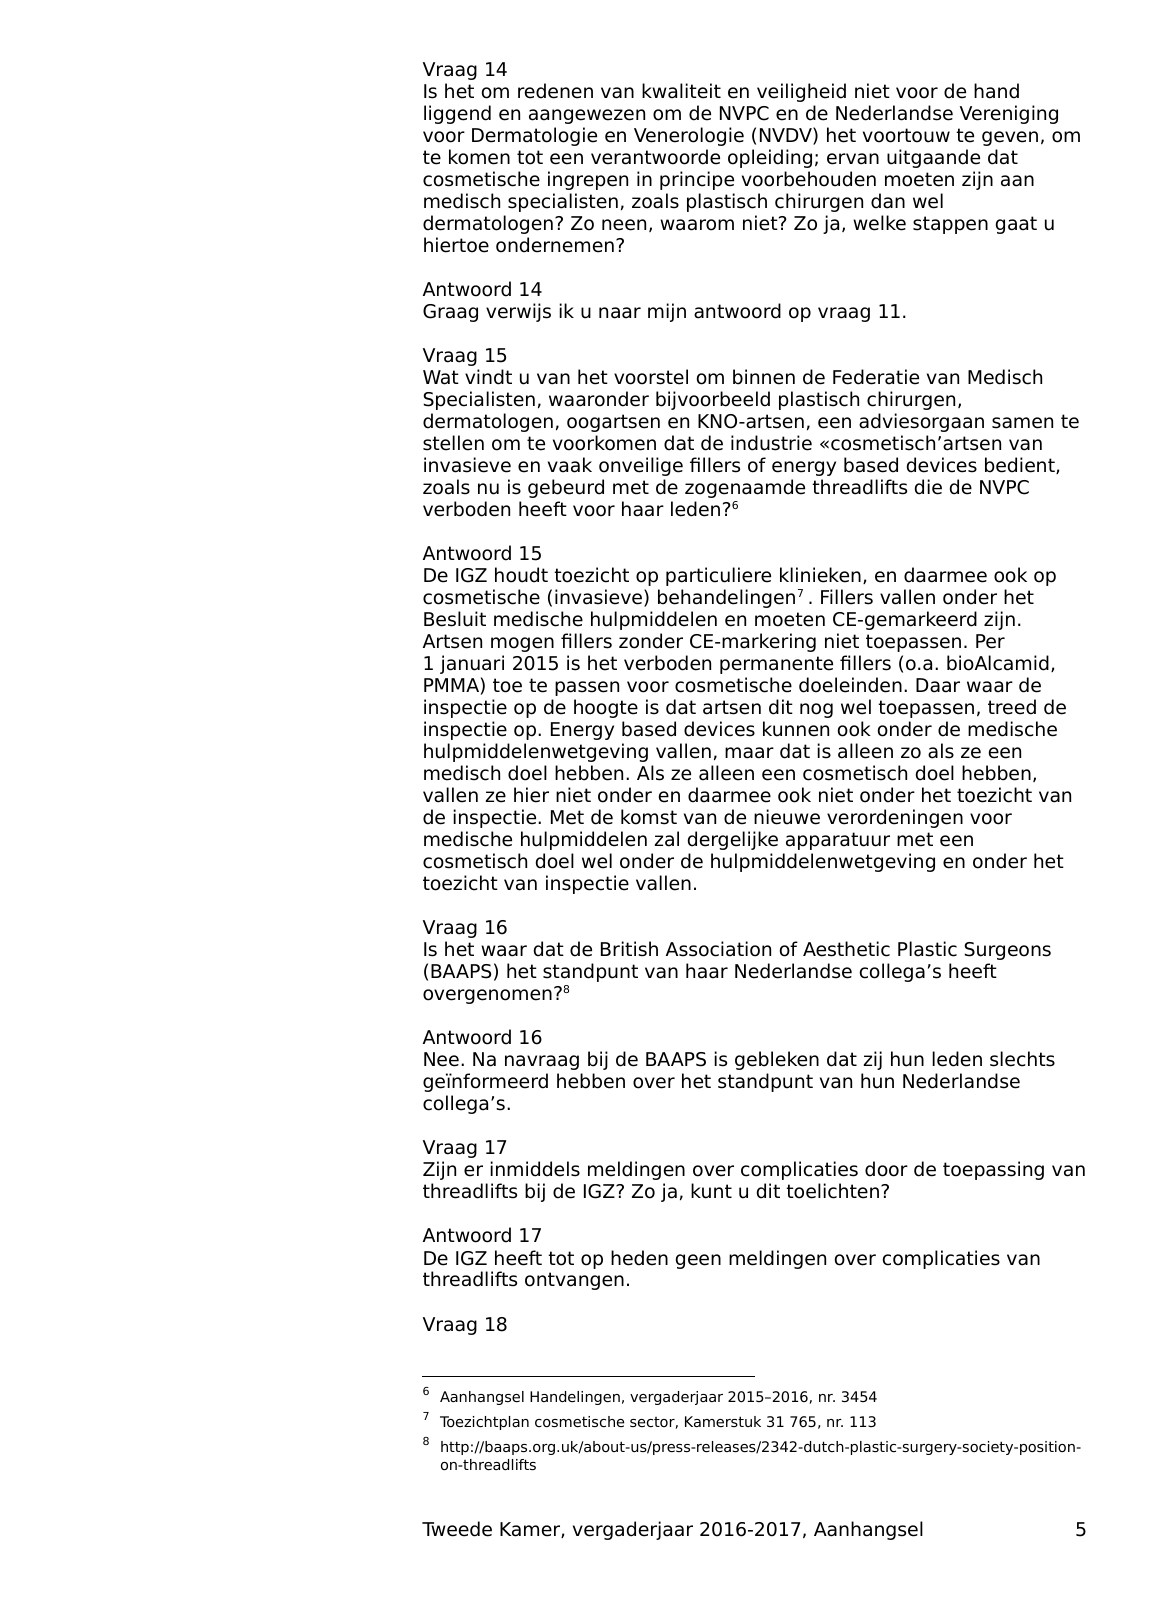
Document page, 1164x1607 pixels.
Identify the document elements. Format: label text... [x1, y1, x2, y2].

text Vraag 15 [422, 345, 1087, 367]
text Antwoord 15 [422, 543, 1087, 565]
text Vraag 17 [422, 1137, 1087, 1159]
text Is het om redenen van kwaliteit en veiligheid niet voor de hand liggend en aangewezen om de NVPC en de Nederlandse Vereniging voor Dermatologie en Venerologie (NVDV) het voortouw te geven, om te komen tot een verantwoorde opleiding; ervan uitgaande dat cosmetische ingrepen in principe voorbehouden moeten zijn aan medisch specialisten, zoals plastisch chirurgen dan wel dermatologen? Zo neen, waarom niet? Zo ja, welke stappen gaat u hiertoe ondernemen? [422, 81, 1087, 257]
text Vraag 14 [422, 59, 1087, 81]
text Vraag 18 [422, 1313, 1087, 1336]
text Toezichtplan cosmetische sector, Kamerstuk 31 765, nr. 113 [422, 1410, 1087, 1432]
text De IGZ houdt toezicht op particuliere klinieken, en daarmee ook op cosmetische (invasieve) behandelingen. Fillers vallen onder het Besluit medische hulpmiddelen en moeten CE-gemarkeerd zijn. Artsen mogen fillers zonder CE-markering niet toepassen. Per 1 januari 2015 is het verboden permanente fillers (o.a. bioAlcamid, PMMA) toe te passen voor cosmetische doeleinden. Daar waar de inspectie op de hoogte is dat artsen dit nog wel toepassen, treed de inspectie op. Energy based devices kunnen ook onder de medische hulpmiddelenwetgeving vallen, maar dat is alleen zo als ze een medisch doel hebben. Als ze alleen een cosmetisch doel hebben, vallen ze hier niet onder en daarmee ook niet onder het toezicht van de inspectie. Met de komst van de nieuwe verordeningen voor medische hulpmiddelen zal dergelijke apparatuur met een cosmetisch doel wel onder de hulpmiddelenwetgeving en onder het toezicht van inspectie vallen. [422, 565, 1087, 895]
text Antwoord 16 [422, 1027, 1087, 1049]
text Nee. Na navraag bij de BAAPS is gebleken dat zij hun leden slechts geïnformeerd hebben over het standpunt van hun Nederlandse collega’s. [422, 1049, 1087, 1115]
text Is het waar dat de British Association of Aesthetic Plastic Surgeons (BAAPS) het standpunt van haar Nederlandse collega’s heeft overgenomen? [422, 939, 1087, 1005]
text Graag verwijs ik u naar mijn antwoord op vraag 11. [422, 301, 1087, 323]
text De IGZ heeft tot op heden geen meldingen over complicaties van threadlifts ontvangen. [422, 1247, 1087, 1291]
text Antwoord 17 [422, 1225, 1087, 1247]
text Wat vindt u van het voorstel om binnen de Federatie van Medisch Specialisten, waaronder bijvoorbeeld plastisch chirurgen, dermatologen, oogartsen en KNO-artsen, een adviesorgaan samen te stellen om te voorkomen dat de industrie «cosmetisch’artsen van invasieve en vaak onveilige fillers of energy based devices bedient, zoals nu is gebeurd met de zogenaamde threadlifts die de NVPC verboden heeft voor haar leden? [422, 367, 1087, 521]
text http://baaps.org.uk/about-us/press-releases/2342-dutch-plastic-surgery-society-position-on-threadlifts [422, 1435, 1087, 1474]
text Vraag 16 [422, 917, 1087, 939]
text Antwoord 14 [422, 279, 1087, 301]
text Aanhangsel Handelingen, vergaderjaar 2015–2016, nr. 3454 [422, 1385, 1087, 1407]
text Zijn er inmiddels meldingen over complicaties door de toepassing van threadlifts bij de IGZ? Zo ja, kunt u dit toelichten? [422, 1159, 1087, 1203]
